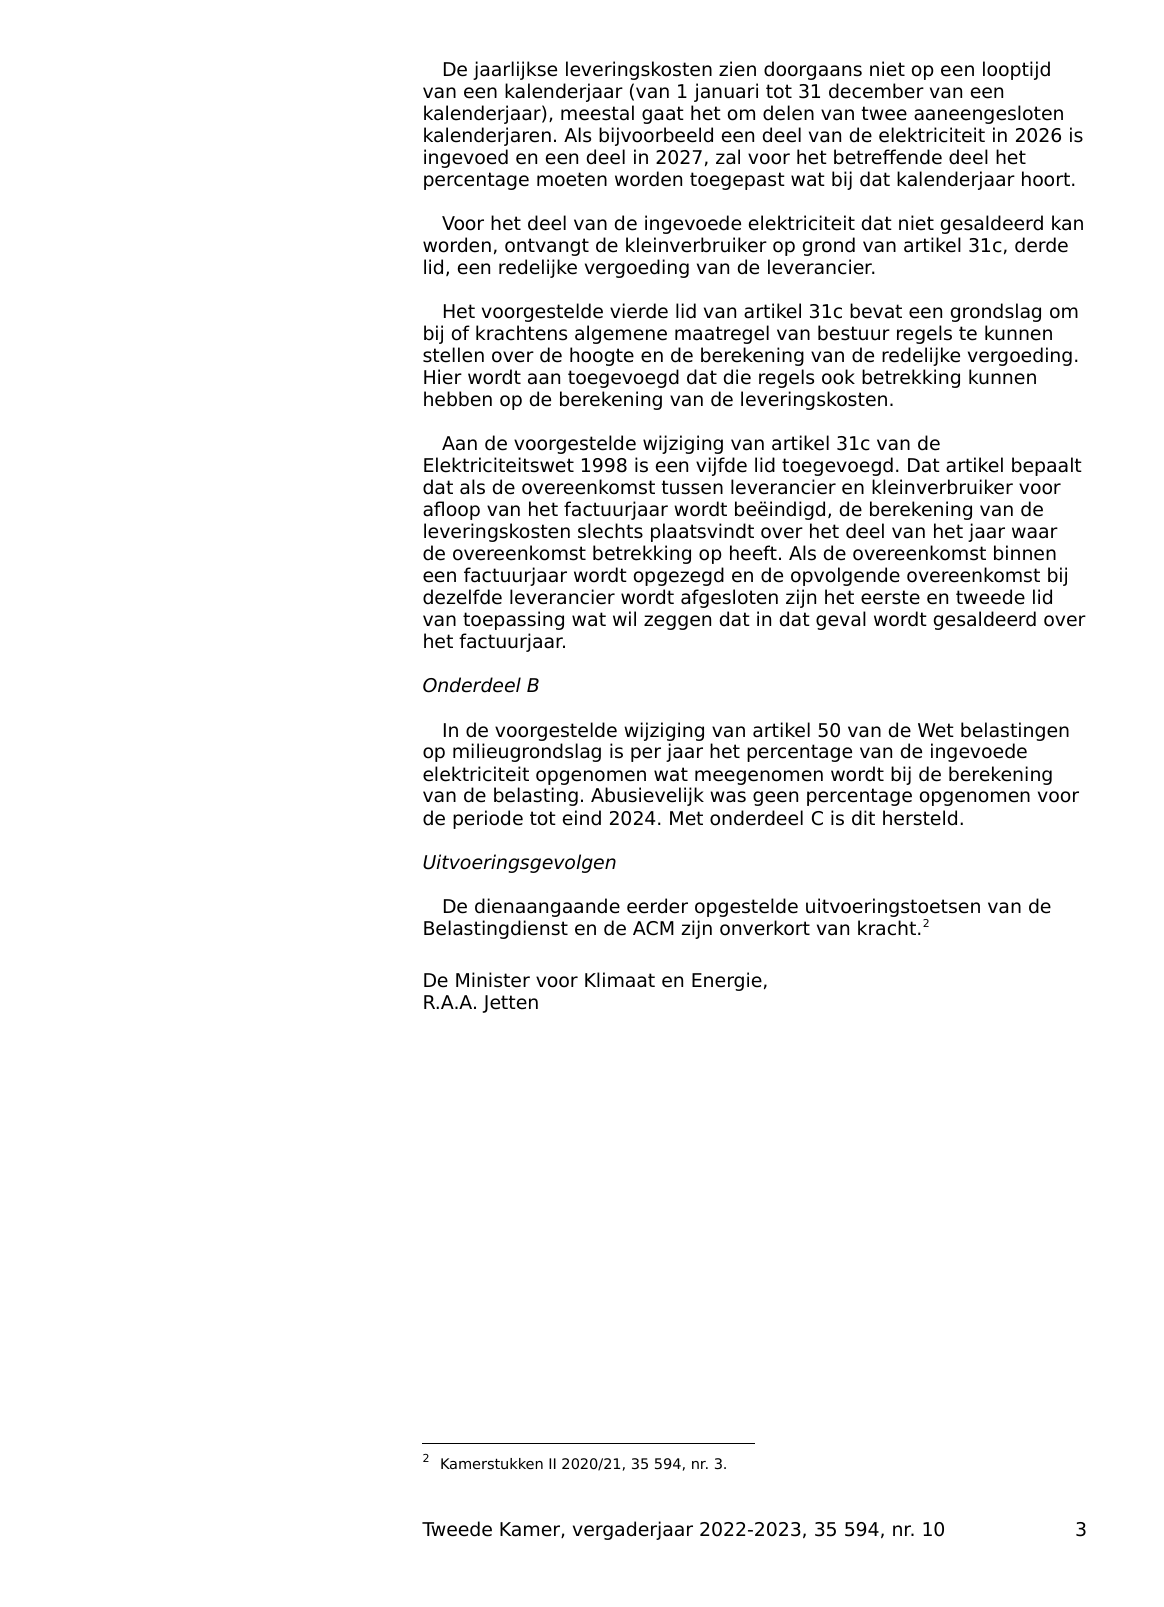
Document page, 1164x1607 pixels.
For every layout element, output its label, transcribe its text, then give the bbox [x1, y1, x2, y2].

text In de voorgestelde wijziging van artikel 50 van de Wet belastingen op milieugrondslag is per jaar het percentage van de ingevoede elektriciteit opgenomen wat meegenomen wordt bij de berekening van de belasting. Abusievelijk was geen percentage opgenomen voor de periode tot eind 2024. Met onderdeel C is dit hersteld. [422, 719, 1087, 829]
subtitle Onderdeel B [422, 675, 1087, 697]
text De Minister voor Klimaat en Energie, R.A.A. Jetten [422, 970, 1087, 1014]
text Voor het deel van de ingevoede elektriciteit dat niet gesaldeerd kan worden, ontvangt de kleinverbruiker op grond van artikel 31c, derde lid, een redelijke vergoeding van de leverancier. [422, 213, 1087, 279]
text Het voorgestelde vierde lid van artikel 31c bevat een grondslag om bij of krachtens algemene maatregel van bestuur regels te kunnen stellen over de hoogte en de berekening van de redelijke vergoeding. Hier wordt aan toegevoegd dat die regels ook betrekking kunnen hebben op de berekening van de leveringskosten. [422, 301, 1087, 411]
text De dienaangaande eerder opgestelde uitvoeringstoetsen van de Belastingdienst en de ACM zijn onverkort van kracht. [422, 896, 1087, 940]
text De jaarlijkse leveringskosten zien doorgaans niet op een looptijd van een kalenderjaar (van 1 januari tot 31 december van een kalenderjaar), meestal gaat het om delen van twee aaneengesloten kalenderjaren. Als bijvoorbeeld een deel van de elektriciteit in 2026 is ingevoed en een deel in 2027, zal voor het betreffende deel het percentage moeten worden toegepast wat bij dat kalenderjaar hoort. [422, 59, 1087, 191]
text Aan de voorgestelde wijziging van artikel 31c van de Elektriciteitswet 1998 is een vijfde lid toegevoegd. Dat artikel bepaalt dat als de overeenkomst tussen leverancier en kleinverbruiker voor afloop van het factuurjaar wordt beëindigd, de berekening van de leveringskosten slechts plaatsvindt over het deel van het jaar waar de overeenkomst betrekking op heeft. Als de overeenkomst binnen een factuurjaar wordt opgezegd en de opvolgende overeenkomst bij dezelfde leverancier wordt afgesloten zijn het eerste en tweede lid van toepassing wat wil zeggen dat in dat geval wordt gesaldeerd over het factuurjaar. [422, 433, 1087, 653]
text Kamerstukken II 2020/21, 35 594, nr. 3. [422, 1452, 1087, 1474]
subtitle Uitvoeringsgevolgen [422, 852, 1087, 873]
